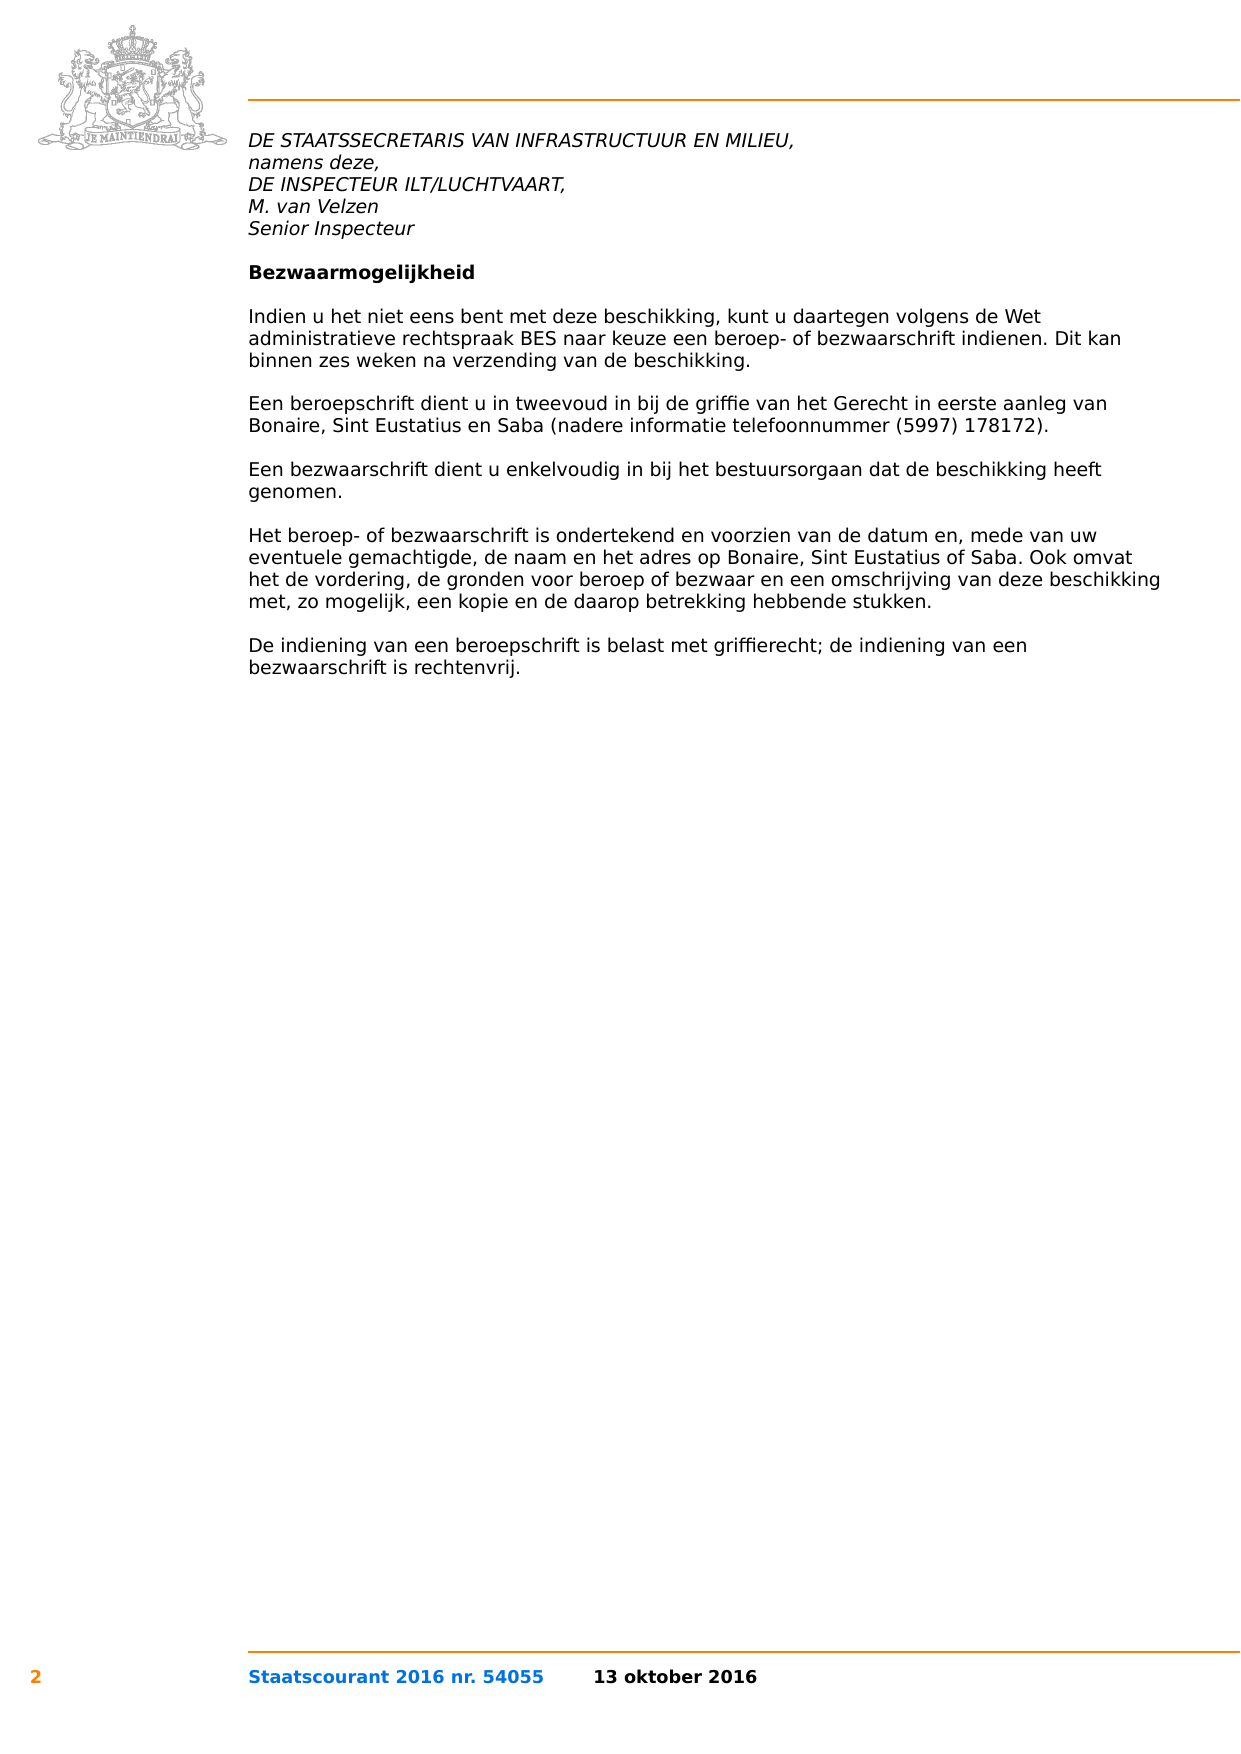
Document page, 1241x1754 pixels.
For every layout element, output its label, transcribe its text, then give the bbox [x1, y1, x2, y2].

text Het beroep- of bezwaarschrift is ondertekend en voorzien van de datum en, mede van uw eventuele gemachtigde, de naam en het adres op Bonaire, Sint Eustatius of Saba. Ook omvat het de vordering, de gronden voor beroep of bezwaar en een omschrijving van deze beschikking met, zo mogelijk, een kopie en de daarop betrekking hebbende stukken. [248, 525, 1163, 613]
text Indien u het niet eens bent met deze beschikking, kunt u daartegen volgens de Wet administratieve rechtspraak BES naar keuze een beroep- of bezwaarschrift indienen. Dit kan binnen zes weken na verzending van de beschikking. [248, 306, 1163, 371]
text Een bezwaarschrift dient u enkelvoudig in bij het bestuursorgaan dat de beschikking heeft genomen. [248, 459, 1163, 503]
text Een beroepschrift dient u in tweevoud in bij de griffie van het Gerecht in eerste aanleg van Bonaire, Sint Eustatius en Saba (nadere informatie telefoonnummer (5997) 178172). [248, 393, 1163, 437]
text DE STAATSSECRETARIS VAN INFRASTRUCTUUR EN MILIEU, namens deze, DE INSPECTEUR ILT/LUCHTVAART, M. van Velzen Senior Inspecteur [248, 130, 1163, 240]
picture [38, 25, 227, 150]
text Bezwaarmogelijkheid [248, 262, 1163, 284]
text De indiening van een beroepschrift is belast met griffierecht; de indiening van een bezwaarschrift is rechtenvrij. [248, 635, 1163, 679]
